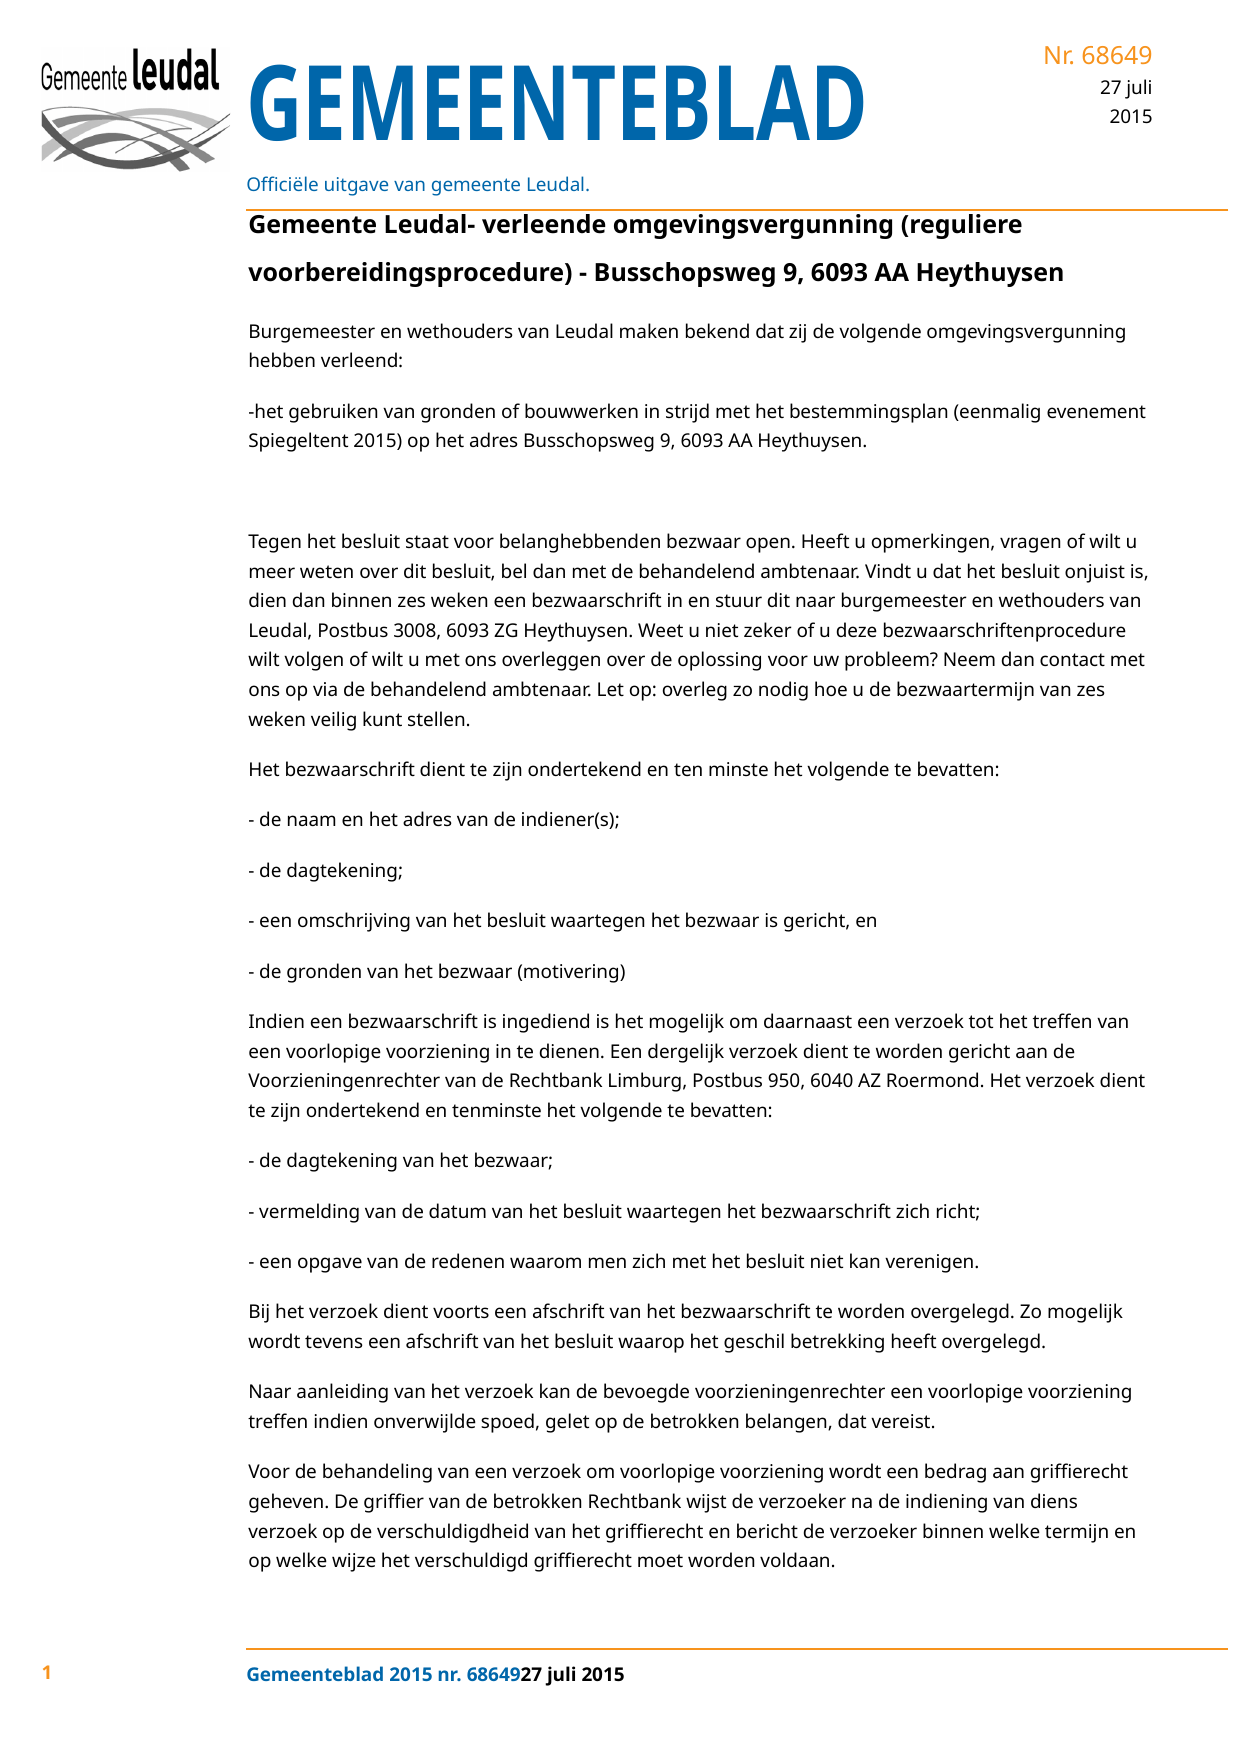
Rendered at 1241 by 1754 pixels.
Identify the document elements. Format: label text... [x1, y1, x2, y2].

text - de naam en het adres van de indiener(s); [248, 807, 1152, 832]
text - vermelding van de datum van het besluit waartegen het bezwaarschrift zich richt; [248, 1198, 1152, 1224]
text Tegen het besluit staat voor belanghebbenden bezwaar open. Heeft u opmerkingen, vragen of wilt u meer weten over dit besluit, bel dan met de behandelend ambtenaar. Vindt u dat het besluit onjuist is, dien dan binnen zes weken een bezwaarschrift in en stuur dit naar burgemeester en wethouders van Leudal, Postbus 3008, 6093 ZG Heythuysen. Weet u niet zeker of u deze bezwaarschriftenprocedure wilt volgen of wilt u met ons overleggen over de oplossing voor uw probleem? Neem dan contact met ons op via de behandelend ambtenaar. Let op: overleg zo nodig hoe u de bezwaartermijn van zes weken veilig kunt stellen. [248, 528, 1152, 732]
text - een opgave van de redenen waarom men zich met het besluit niet kan verenigen. [248, 1248, 1152, 1274]
text Naar aanleiding van het verzoek kan de bevoegde voorzieningenrechter een voorlopige voorziening treffen indien onverwijlde spoed, gelet op de betrokken belangen, dat vereist. [248, 1379, 1152, 1434]
text -het gebruiken van gronden of bouwwerken in strijd met het bestemmingsplan (eenmalig evenement Spiegeltent 2015) op het adres Busschopsweg 9, 6093 AA Heythuysen. [248, 398, 1152, 453]
text Gemeente Leudal- verleende omgevingsvergunning (reguliere voorbereidingsprocedure) - Busschopsweg 9, 6093 AA Heythuysen [248, 211, 1152, 288]
text - de gronden van het bezwaar (motivering) [248, 958, 1152, 984]
text Voor de behandeling van een verzoek om voorlopige voorziening wordt een bedrag aan griffierecht geheven. De griffier van de betrokken Rechtbank wijst de verzoeker na de indiening van diens verzoek op de verschuldigdheid van het griffierecht en bericht de verzoeker binnen welke termijn en op welke wijze het verschuldigd griffierecht moet worden voldaan. [248, 1459, 1152, 1573]
text - de dagtekening; [248, 857, 1152, 883]
text - een omschrijving van het besluit waartegen het bezwaar is gericht, en [248, 907, 1152, 933]
text Het bezwaarschrift dient te zijn ondertekend en ten minste het volgende te bevatten: [248, 756, 1152, 782]
text - de dagtekening van het bezwaar; [248, 1147, 1152, 1173]
picture [41, 47, 231, 172]
text Burgemeester en wethouders van Leudal maken bekend dat zij de volgende omgevingsvergunning hebben verleend: [248, 318, 1152, 373]
text Bij het verzoek dient voorts een afschrift van het bezwaarschrift te worden overgelegd. Zo mogelijk wordt tevens een afschrift van het besluit waarop het geschil betrekking heeft overgelegd. [248, 1299, 1152, 1354]
text Indien een bezwaarschrift is ingediend is het mogelijk om daarnaast een verzoek tot het treffen van een voorlopige voorziening in te dienen. Een dergelijk verzoek dient te worden gericht aan de Voorzieningenrechter van de Rechtbank Limburg, Postbus 950, 6040 AZ Roermond. Het verzoek dient te zijn ondertekend en tenminste het volgende te bevatten: [248, 1008, 1152, 1123]
